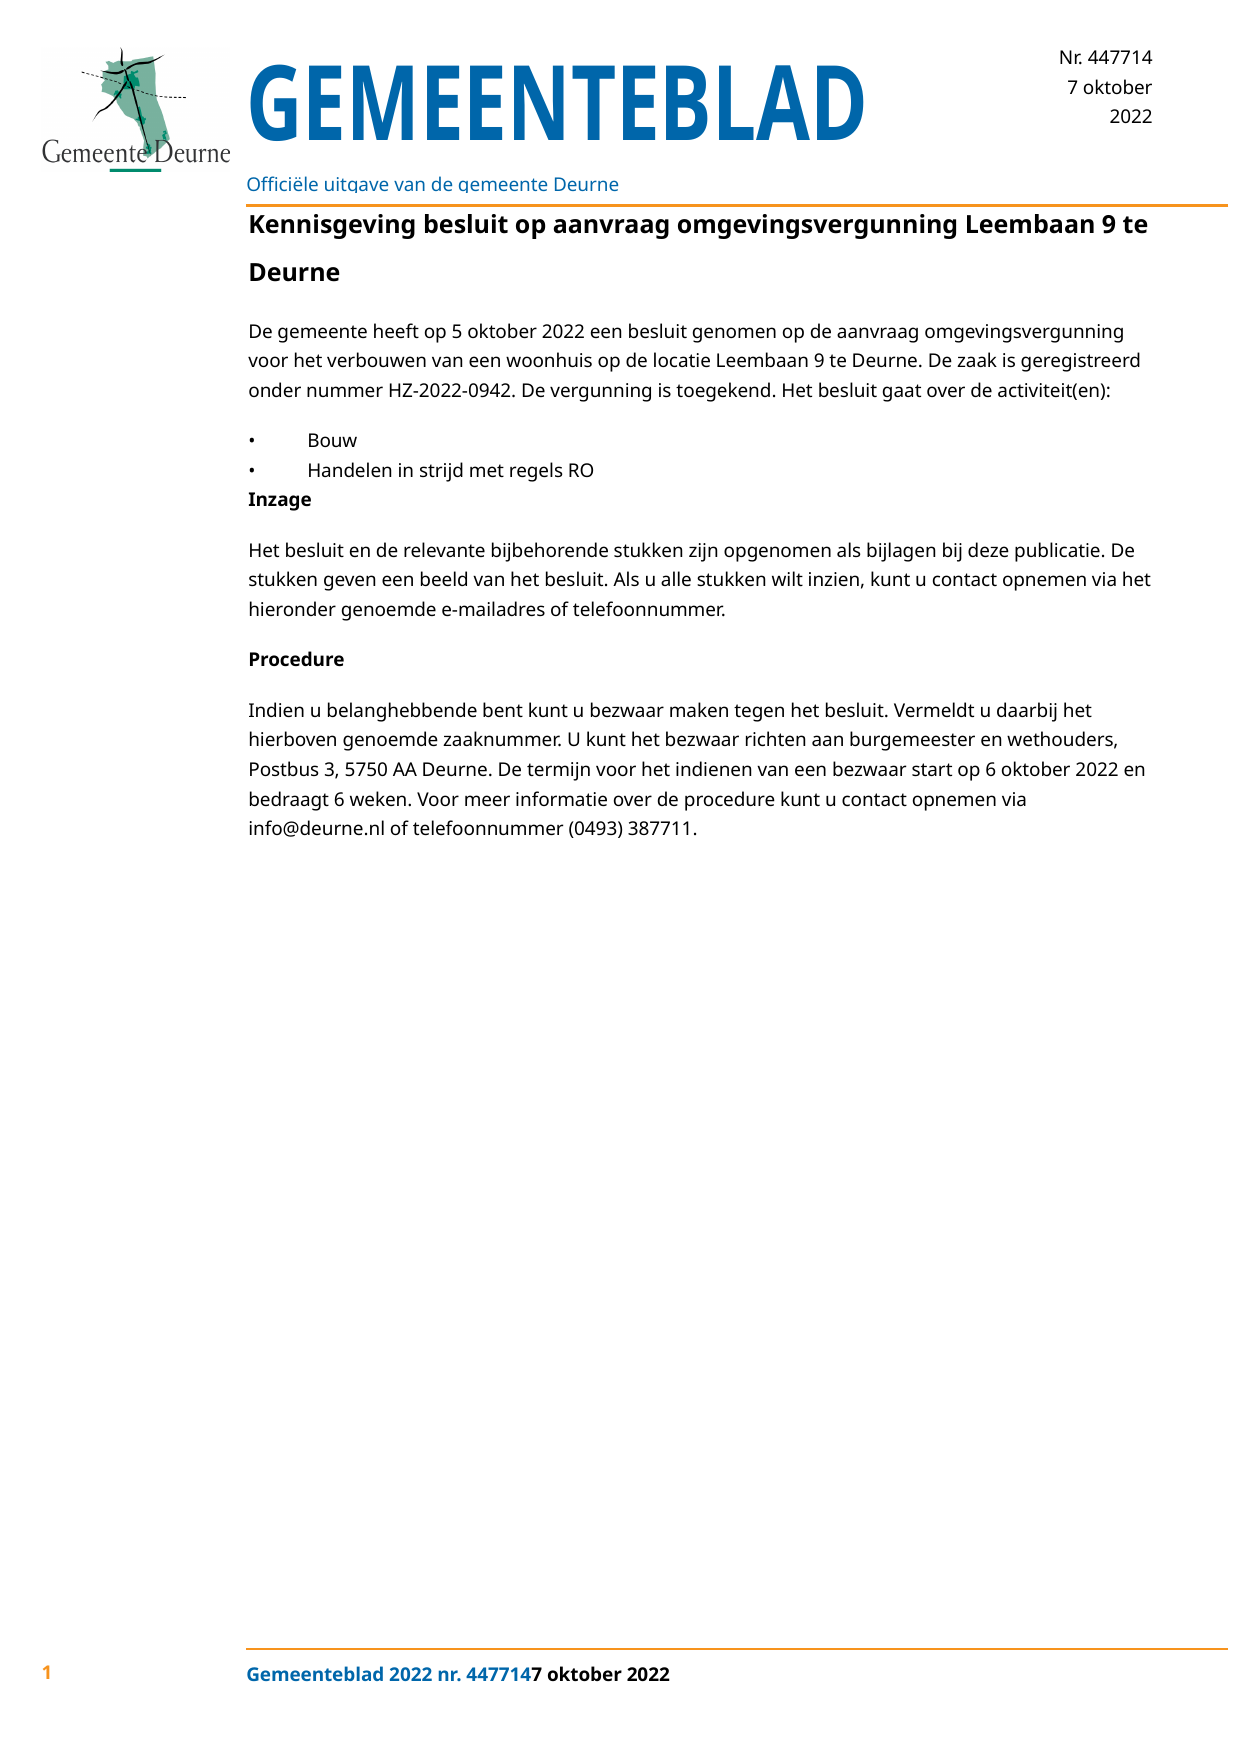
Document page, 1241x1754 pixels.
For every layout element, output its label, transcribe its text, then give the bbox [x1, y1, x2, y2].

text Kennisgeving besluit op aanvraag omgevingsvergunning Leembaan 9 te Deurne [248, 207, 1152, 288]
text Indien u belanghebbende bent kunt u bezwaar maken tegen het besluit. Vermeldt u daarbij het hierboven genoemde zaaknummer. U kunt het bezwaar richten aan burgemeester en wethouders, Postbus 3, 5750 AA Deurne. De termijn voor het indienen van een bezwaar start op 6 oktober 2022 en bedraagt 6 weken. Voor meer informatie over de procedure kunt u contact opnemen via info@deurne.nl of telefoonnummer (0493) 387711. [248, 697, 1152, 841]
text Procedure [248, 647, 1152, 672]
text Inzage [248, 487, 1152, 512]
text De gemeente heeft op 5 oktober 2022 een besluit genomen op de aanvraag omgevingsvergunning voor het verbouwen van een woonhuis op de locatie Leembaan 9 te Deurne. De zaak is geregistreerd onder nummer HZ-2022-0942. De vergunning is toegekend. Het besluit gaat over de activiteit(en): [248, 318, 1152, 403]
text Het besluit en de relevante bijbehorende stukken zijn opgenomen als bijlagen bij deze publicatie. De stukken geven een beeld van het besluit. Als u alle stukken wilt inzien, kunt u contact opnemen via het hieronder genoemde e-mailadres of telefoonnummer. [248, 537, 1152, 622]
picture [41, 47, 231, 172]
list Bouw [248, 427, 1152, 453]
list Handelen in strijd met regels RO [248, 457, 1152, 483]
